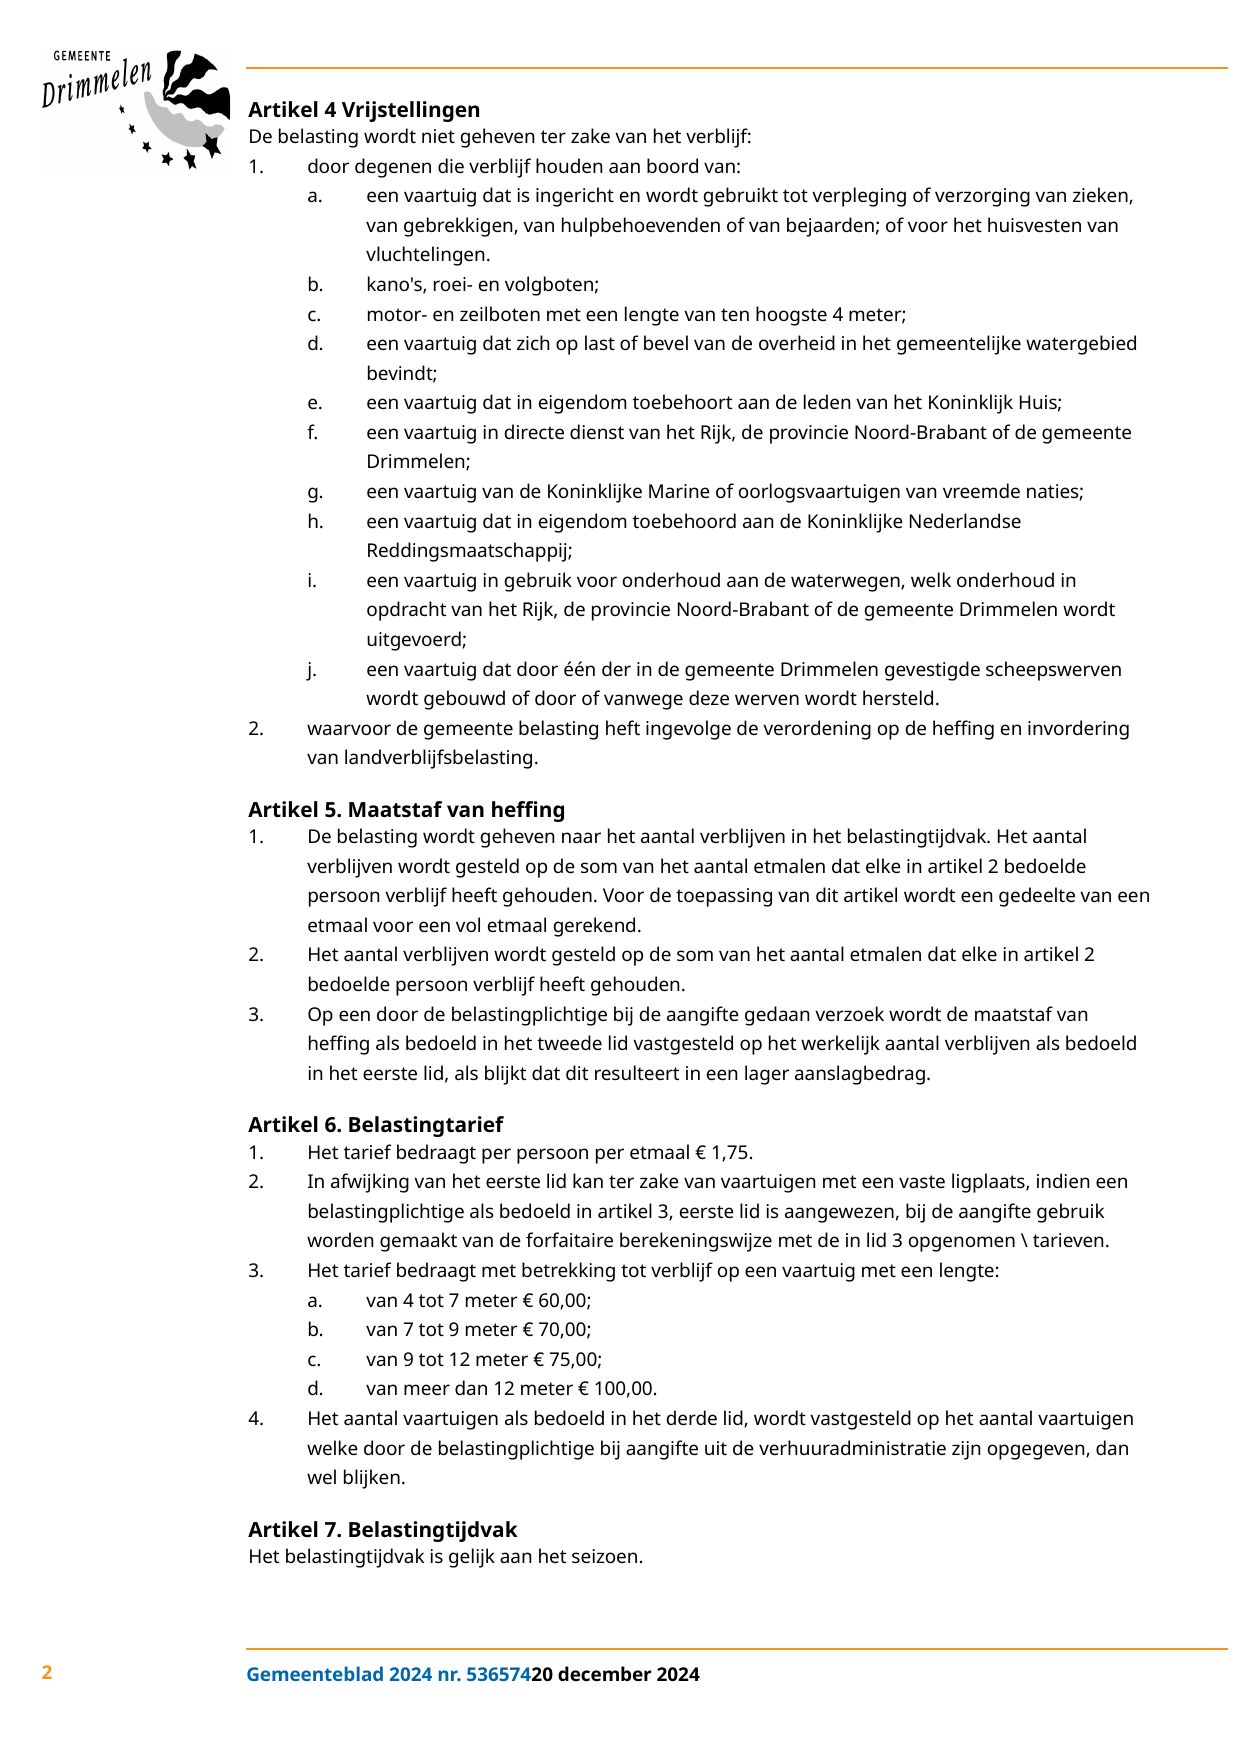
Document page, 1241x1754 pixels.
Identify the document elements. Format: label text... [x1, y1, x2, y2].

list Het aantal vaartuigen als bedoeld in het derde lid, wordt vastgesteld op het aantal vaartuigen welke door de belastingplichtige bij aangifte uit de verhuuradministratie zijn opgegeven, dan wel blijken. [248, 1405, 1152, 1490]
list De belasting wordt geheven naar het aantal verblijven in het belastingtijdvak. Het aantal verblijven wordt gesteld op de som van het aantal etmalen dat elke in artikel 2 bedoelde persoon verblijf heeft gehouden. Voor de toepassing van dit artikel wordt een gedeelte van een etmaal voor een vol etmaal gerekend. [248, 823, 1152, 938]
list van 4 tot 7 meter € 60,00; [307, 1287, 1152, 1312]
list een vaartuig dat zich op last of bevel van de overheid in het gemeentelijke watergebied bevindt; [307, 330, 1152, 386]
text Artikel 4 Vrijstellingen [248, 95, 1152, 123]
list een vaartuig dat in eigendom toebehoort aan de leden van het Koninklijk Huis; [307, 389, 1152, 415]
list Het tarief bedraagt met betrekking tot verblijf op een vaartuig met een lengte: [248, 1257, 1152, 1283]
list Het aantal verblijven wordt gesteld op de som van het aantal etmalen dat elke in artikel 2 bedoelde persoon verblijf heeft gehouden. [248, 942, 1152, 997]
list een vaartuig dat door één der in de gemeente Drimmelen gevestigde scheepswerven wordt gebouwd of door of vanwege deze werven wordt hersteld. [307, 656, 1152, 711]
list van 9 tot 12 meter € 75,00; [307, 1346, 1152, 1372]
list van 7 tot 9 meter € 70,00; [307, 1316, 1152, 1342]
list van meer dan 12 meter € 100,00. [307, 1376, 1152, 1401]
text Artikel 7. Belastingtijdvak [248, 1515, 1152, 1543]
text Artikel 6. Belastingtarief [248, 1110, 1152, 1139]
text Artikel 5. Maatstaf van heffing [248, 795, 1152, 823]
list Op een door de belastingplichtige bij de aangifte gedaan verzoek wordt de maatstaf van heffing als bedoeld in het tweede lid vastgesteld op het werkelijk aantal verblijven als bedoeld in het eerste lid, als blijkt dat dit resulteert in een lager aanslagbedrag. [248, 1001, 1152, 1086]
list Het tarief bedraagt per persoon per etmaal € 1,75. [248, 1139, 1152, 1164]
list waarvoor de gemeente belasting heft ingevolge de verordening op de heffing en invordering van landverblijfsbelasting. [248, 715, 1152, 770]
list kano's, roei- en volgboten; [307, 271, 1152, 297]
list een vaartuig in gebruik voor onderhoud aan de waterwegen, welk onderhoud in opdracht van het Rijk, de provincie Noord-Brabant of de gemeente Drimmelen wordt uitgevoerd; [307, 567, 1152, 652]
list een vaartuig van de Koninklijke Marine of oorlogsvaartuigen van vreemde naties; [307, 478, 1152, 504]
list een vaartuig dat is ingericht en wordt gebruikt tot verpleging of verzorging van zieken, van gebrekkigen, van hulpbehoevenden of van bejaarden; of voor het huisvesten van vluchtelingen. [307, 182, 1152, 267]
text Het belastingtijdvak is gelijk aan het seizoen. [248, 1543, 1152, 1569]
list door degenen die verblijf houden aan boord van: [248, 153, 1152, 178]
list motor- en zeilboten met een lengte van ten hoogste 4 meter; [307, 301, 1152, 326]
list een vaartuig in directe dienst van het Rijk, de provincie Noord-Brabant of de gemeente Drimmelen; [307, 419, 1152, 474]
list een vaartuig dat in eigendom toebehoord aan de Koninklijke Nederlandse Reddingsmaatschappij; [307, 508, 1152, 563]
list In afwijking van het eerste lid kan ter zake van vaartuigen met een vaste ligplaats, indien een belastingplichtige als bedoeld in artikel 3, eerste lid is aangewezen, bij de aangifte gebruik worden gemaakt van de forfaitaire berekeningswijze met de in lid 3 opgenomen \ tarieven. [248, 1168, 1152, 1253]
text De belasting wordt niet geheven ter zake van het verblijf: [248, 123, 1152, 149]
picture [41, 47, 231, 172]
